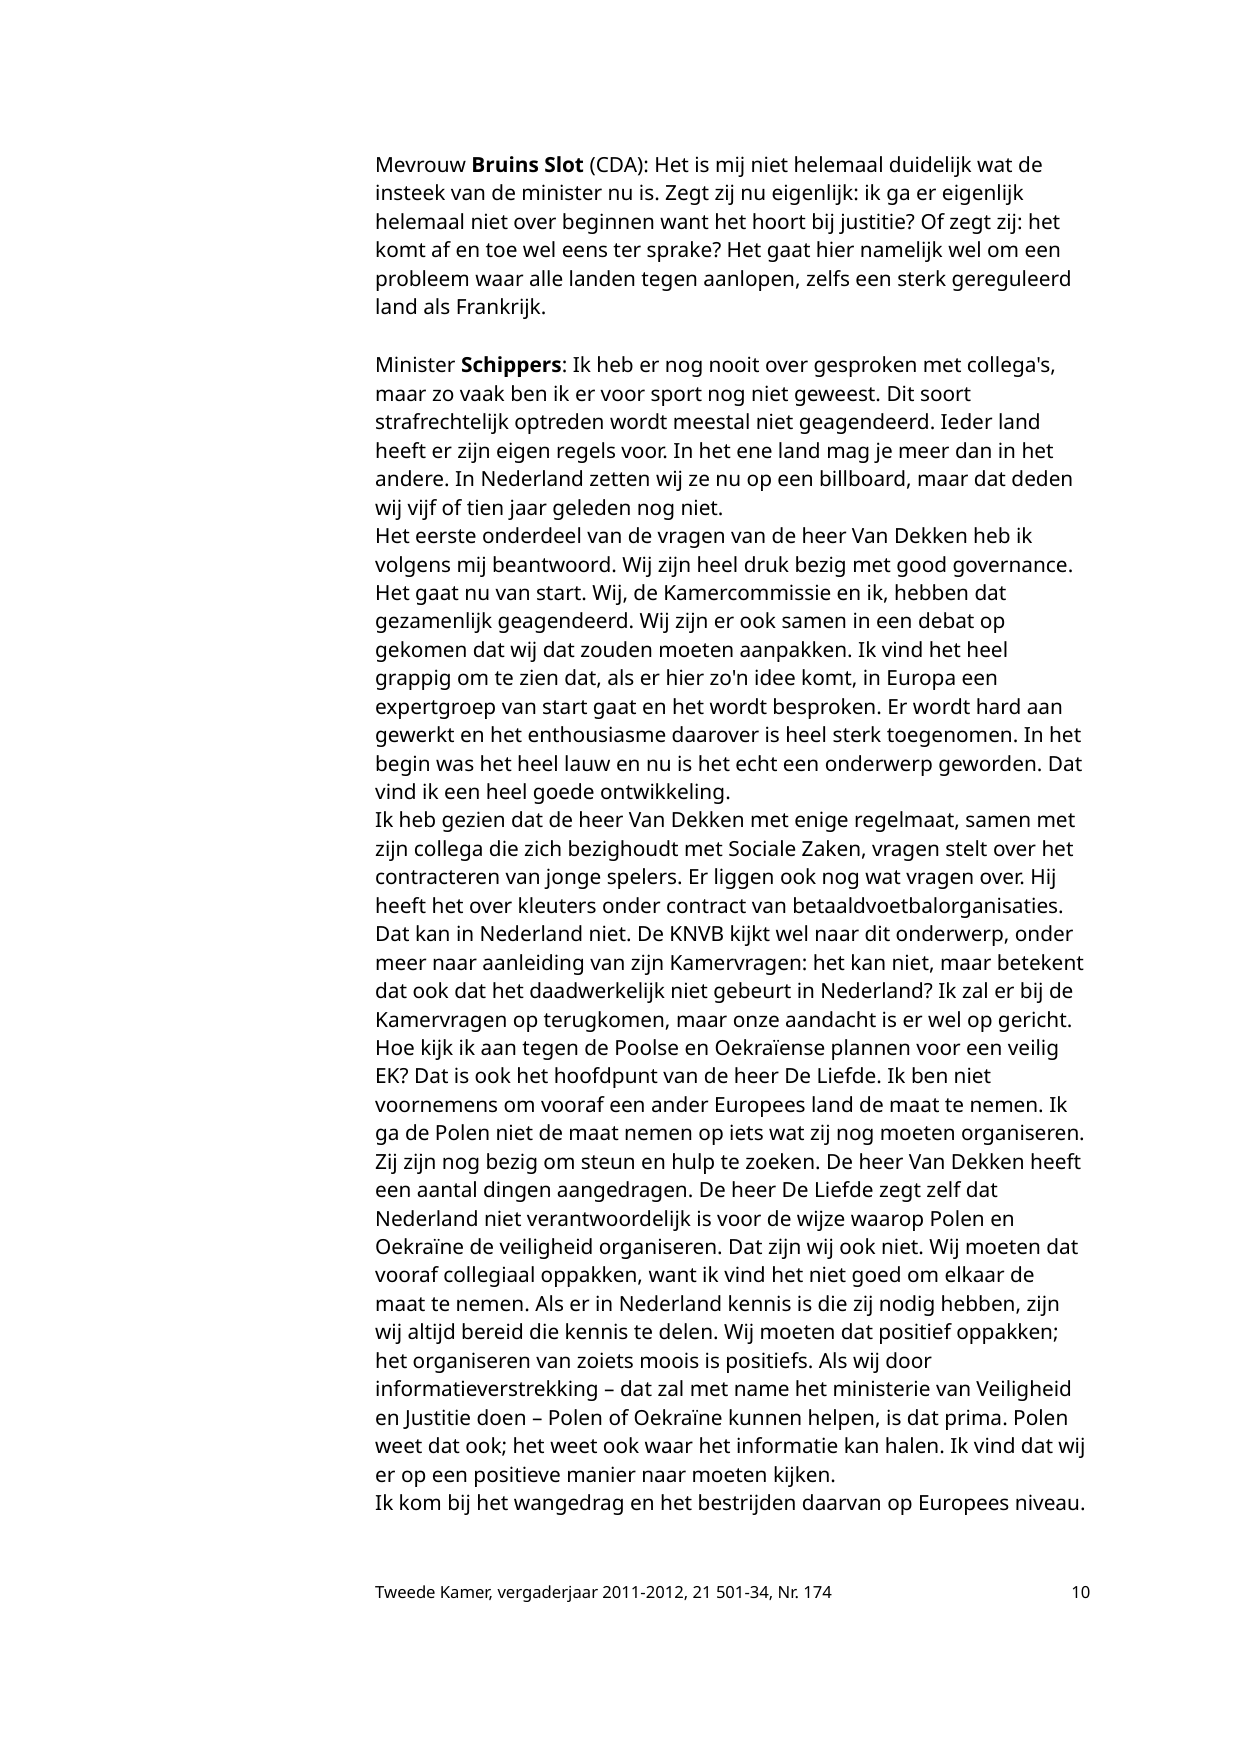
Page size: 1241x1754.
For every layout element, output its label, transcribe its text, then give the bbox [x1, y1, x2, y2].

text Mevrouw Bruins Slot (CDA): Het is mij niet helemaal duidelijk wat de insteek van de minister nu is. Zegt zij nu eigenlijk: ik ga er eigenlijk helemaal niet over beginnen want het hoort bij justitie? Of zegt zij: het komt af en toe wel eens ter sprake? Het gaat hier namelijk wel om een probleem waar alle landen tegen aanlopen, zelfs een sterk gereguleerd land als Frankrijk. [375, 150, 1090, 321]
text Het eerste onderdeel van de vragen van de heer Van Dekken heb ik volgens mij beantwoord. Wij zijn heel druk bezig met good governance. Het gaat nu van start. Wij, de Kamercommissie en ik, hebben dat gezamenlijk geagendeerd. Wij zijn er ook samen in een debat op gekomen dat wij dat zouden moeten aanpakken. Ik vind het heel grappig om te zien dat, als er hier zo'n idee komt, in Europa een expertgroep van start gaat en het wordt besproken. Er wordt hard aan gewerkt en het enthousiasme daarover is heel sterk toegenomen. In het begin was het heel lauw en nu is het echt een onderwerp geworden. Dat vind ik een heel goede ontwikkeling. [375, 521, 1090, 806]
text Minister Schippers: Ik heb er nog nooit over gesproken met collega's, maar zo vaak ben ik er voor sport nog niet geweest. Dit soort strafrechtelijk optreden wordt meestal niet geagendeerd. Ieder land heeft er zijn eigen regels voor. In het ene land mag je meer dan in het andere. In Nederland zetten wij ze nu op een billboard, maar dat deden wij vijf of tien jaar geleden nog niet. [375, 351, 1090, 521]
text Ik heb gezien dat de heer Van Dekken met enige regelmaat, samen met zijn collega die zich bezighoudt met Sociale Zaken, vragen stelt over het contracteren van jonge spelers. Er liggen ook nog wat vragen over. Hij heeft het over kleuters onder contract van betaaldvoetbalorganisaties. Dat kan in Nederland niet. De KNVB kijkt wel naar dit onderwerp, onder meer naar aanleiding van zijn Kamervragen: het kan niet, maar betekent dat ook dat het daadwerkelijk niet gebeurt in Nederland? Ik zal er bij de Kamervragen op terugkomen, maar onze aandacht is er wel op gericht. [375, 806, 1090, 1033]
text Hoe kijk ik aan tegen de Poolse en Oekraïense plannen voor een veilig EK? Dat is ook het hoofdpunt van de heer De Liefde. Ik ben niet voornemens om vooraf een ander Europees land de maat te nemen. Ik ga de Polen niet de maat nemen op iets wat zij nog moeten organiseren. Zij zijn nog bezig om steun en hulp te zoeken. De heer Van Dekken heeft een aantal dingen aangedragen. De heer De Liefde zegt zelf dat Nederland niet verantwoordelijk is voor de wijze waarop Polen en Oekraïne de veiligheid organiseren. Dat zijn wij ook niet. Wij moeten dat vooraf collegiaal oppakken, want ik vind het niet goed om elkaar de maat te nemen. Als er in Nederland kennis is die zij nodig hebben, zijn wij altijd bereid die kennis te delen. Wij moeten dat positief oppakken; het organiseren van zoiets moois is positiefs. Als wij door informatieverstrekking – dat zal met name het ministerie van Veiligheid en Justitie doen – Polen of Oekraïne kunnen helpen, is dat prima. Polen weet dat ook; het weet ook waar het informatie kan halen. Ik vind dat wij er op een positieve manier naar moeten kijken. [375, 1033, 1090, 1488]
text Ik kom bij het wangedrag en het bestrijden daarvan op Europees niveau. [375, 1488, 1090, 1517]
